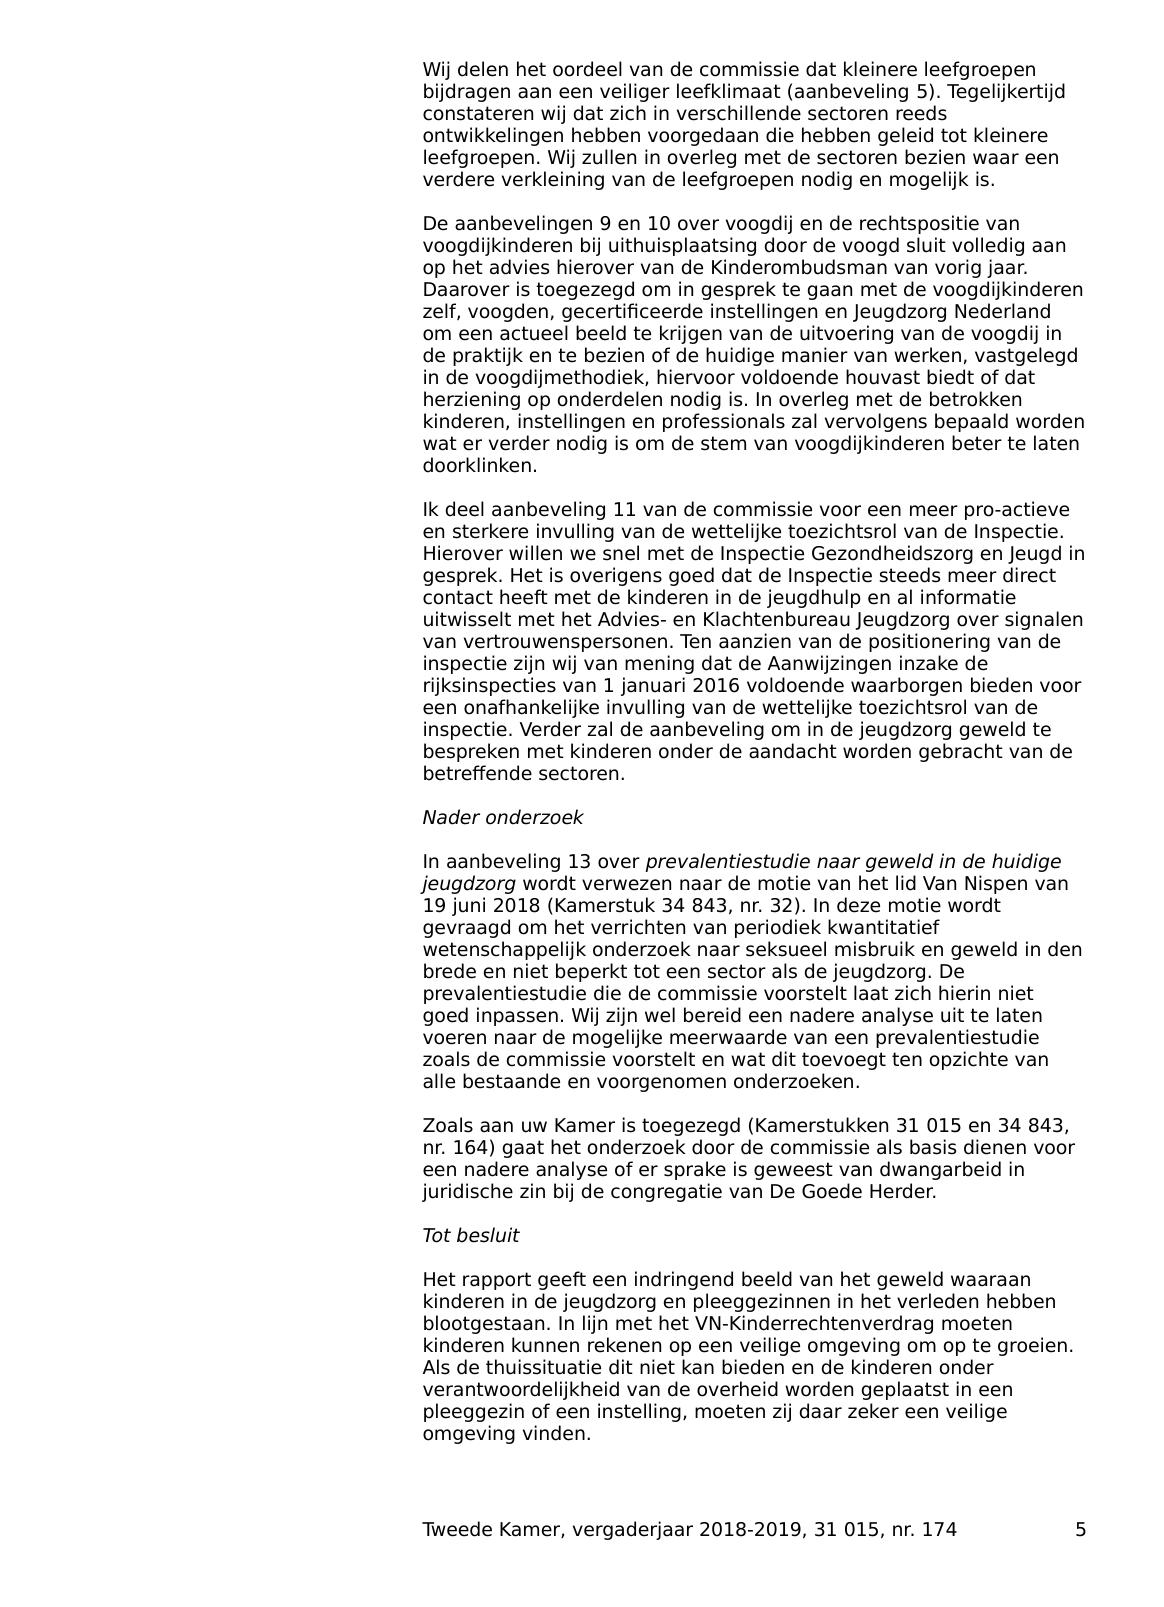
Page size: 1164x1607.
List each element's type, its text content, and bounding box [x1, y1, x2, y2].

text In aanbeveling 13 over prevalentiestudie naar geweld in de huidige jeugdzorg wordt verwezen naar de motie van het lid Van Nispen van 19 juni 2018 (Kamerstuk 34 843, nr. 32). In deze motie wordt gevraagd om het verrichten van periodiek kwantitatief wetenschappelijk onderzoek naar seksueel misbruik en geweld in den brede en niet beperkt tot een sector als de jeugdzorg. De prevalentiestudie die de commissie voorstelt laat zich hierin niet goed inpassen. Wij zijn wel bereid een nadere analyse uit te laten voeren naar de mogelijke meerwaarde van een prevalentiestudie zoals de commissie voorstelt en wat dit toevoegt ten opzichte van alle bestaande en voorgenomen onderzoeken. [422, 851, 1087, 1093]
text De aanbevelingen 9 en 10 over voogdij en de rechtspositie van voogdijkinderen bij uithuisplaatsing door de voogd sluit volledig aan op het advies hierover van de Kinderombudsman van vorig jaar. Daarover is toegezegd om in gesprek te gaan met de voogdijkinderen zelf, voogden, gecertificeerde instellingen en Jeugdzorg Nederland om een actueel beeld te krijgen van de uitvoering van de voogdij in de praktijk en te bezien of de huidige manier van werken, vastgelegd in de voogdijmethodiek, hiervoor voldoende houvast biedt of dat herziening op onderdelen nodig is. In overleg met de betrokken kinderen, instellingen en professionals zal vervolgens bepaald worden wat er verder nodig is om de stem van voogdijkinderen beter te laten doorklinken. [422, 213, 1087, 477]
subtitle Tot besluit [422, 1225, 1087, 1247]
text Ik deel aanbeveling 11 van de commissie voor een meer pro-actieve en sterkere invulling van de wettelijke toezichtsrol van de Inspectie. Hierover willen we snel met de Inspectie Gezondheidszorg en Jeugd in gesprek. Het is overigens goed dat de Inspectie steeds meer direct contact heeft met de kinderen in de jeugdhulp en al informatie uitwisselt met het Advies- en Klachtenbureau Jeugdzorg over signalen van vertrouwenspersonen. Ten aanzien van de positionering van de inspectie zijn wij van mening dat de Aanwijzingen inzake de rijksinspecties van 1 januari 2016 voldoende waarborgen bieden voor een onafhankelijke invulling van de wettelijke toezichtsrol van de inspectie. Verder zal de aanbeveling om in de jeugdzorg geweld te bespreken met kinderen onder de aandacht worden gebracht van de betreffende sectoren. [422, 499, 1087, 785]
text Het rapport geeft een indringend beeld van het geweld waaraan kinderen in de jeugdzorg en pleeggezinnen in het verleden hebben blootgestaan. In lijn met het VN-Kinderrechtenverdrag moeten kinderen kunnen rekenen op een veilige omgeving om op te groeien. Als de thuissituatie dit niet kan bieden en de kinderen onder verantwoordelijkheid van de overheid worden geplaatst in een pleeggezin of een instelling, moeten zij daar zeker een veilige omgeving vinden. [422, 1269, 1087, 1445]
subtitle Nader onderzoek [422, 807, 1087, 829]
text Wij delen het oordeel van de commissie dat kleinere leefgroepen bijdragen aan een veiliger leefklimaat (aanbeveling 5). Tegelijkertijd constateren wij dat zich in verschillende sectoren reeds ontwikkelingen hebben voorgedaan die hebben geleid tot kleinere leefgroepen. Wij zullen in overleg met de sectoren bezien waar een verdere verkleining van de leefgroepen nodig en mogelijk is. [422, 59, 1087, 191]
text Zoals aan uw Kamer is toegezegd (Kamerstukken 31 015 en 34 843, nr. 164) gaat het onderzoek door de commissie als basis dienen voor een nadere analyse of er sprake is geweest van dwangarbeid in juridische zin bij de congregatie van De Goede Herder. [422, 1115, 1087, 1203]
